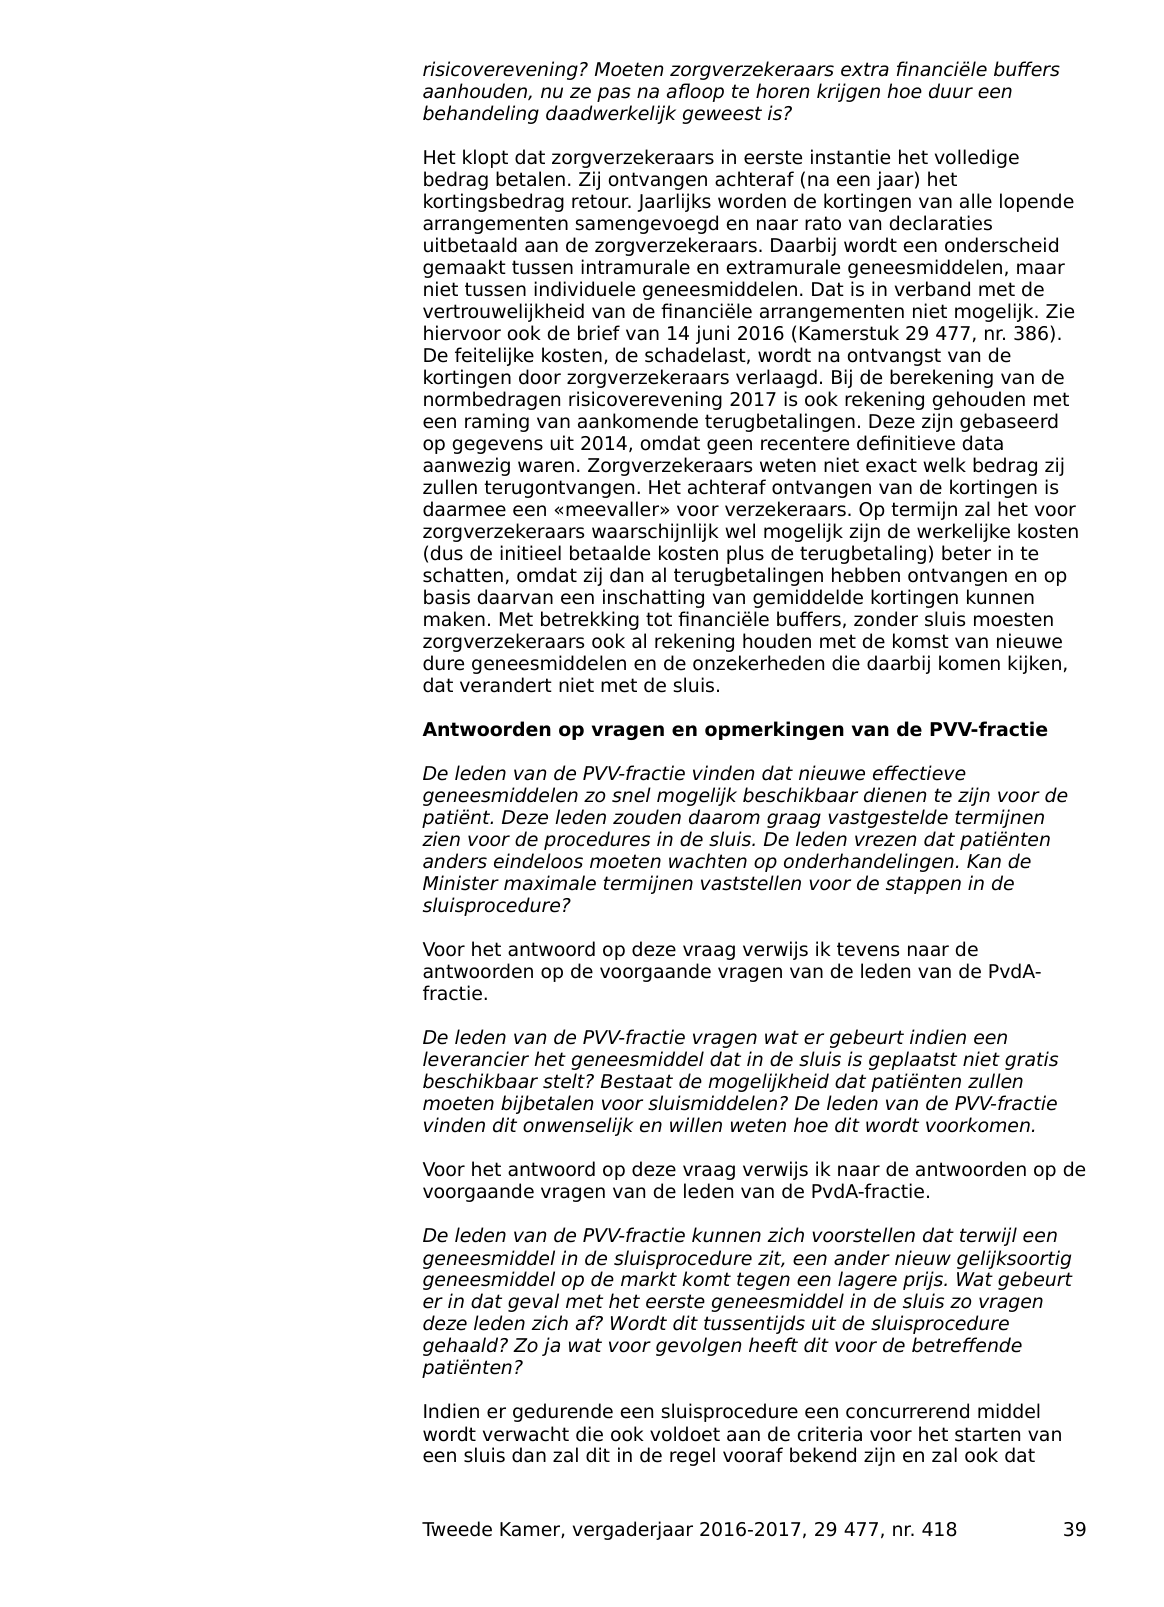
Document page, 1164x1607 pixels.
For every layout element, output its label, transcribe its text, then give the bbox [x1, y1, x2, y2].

text De leden van de PVV-fractie kunnen zich voorstellen dat terwijl een geneesmiddel in de sluisprocedure zit, een ander nieuw gelijksoortig geneesmiddel op de markt komt tegen een lagere prijs. Wat gebeurt er in dat geval met het eerste geneesmiddel in de sluis zo vragen deze leden zich af? Wordt dit tussentijds uit de sluisprocedure gehaald? Zo ja wat voor gevolgen heeft dit voor de betreffende patiënten? [422, 1225, 1087, 1379]
text Het klopt dat zorgverzekeraars in eerste instantie het volledige bedrag betalen. Zij ontvangen achteraf (na een jaar) het kortingsbedrag retour. Jaarlijks worden de kortingen van alle lopende arrangementen samengevoegd en naar rato van declaraties uitbetaald aan de zorgverzekeraars. Daarbij wordt een onderscheid gemaakt tussen intramurale en extramurale geneesmiddelen, maar niet tussen individuele geneesmiddelen. Dat is in verband met de vertrouwelijkheid van de financiële arrangementen niet mogelijk. Zie hiervoor ook de brief van 14 juni 2016 (Kamerstuk 29 477, nr. 386). De feitelijke kosten, de schadelast, wordt na ontvangst van de kortingen door zorgverzekeraars verlaagd. Bij de berekening van de normbedragen risicoverevening 2017 is ook rekening gehouden met een raming van aankomende terugbetalingen. Deze zijn gebaseerd op gegevens uit 2014, omdat geen recentere definitieve data aanwezig waren. Zorgverzekeraars weten niet exact welk bedrag zij zullen terugontvangen. Het achteraf ontvangen van de kortingen is daarmee een «meevaller» voor verzekeraars. Op termijn zal het voor zorgverzekeraars waarschijnlijk wel mogelijk zijn de werkelijke kosten (dus de initieel betaalde kosten plus de terugbetaling) beter in te schatten, omdat zij dan al terugbetalingen hebben ontvangen en op basis daarvan een inschatting van gemiddelde kortingen kunnen maken. Met betrekking tot financiële buffers, zonder sluis moesten zorgverzekeraars ook al rekening houden met de komst van nieuwe dure geneesmiddelen en de onzekerheden die daarbij komen kijken, dat verandert niet met de sluis. [422, 147, 1087, 697]
text De leden van de PVV-fractie vragen wat er gebeurt indien een leverancier het geneesmiddel dat in de sluis is geplaatst niet gratis beschikbaar stelt? Bestaat de mogelijkheid dat patiënten zullen moeten bijbetalen voor sluismiddelen? De leden van de PVV-fractie vinden dit onwenselijk en willen weten hoe dit wordt voorkomen. [422, 1027, 1087, 1137]
subtitle Antwoorden op vragen en opmerkingen van de PVV-fractie [422, 719, 1087, 741]
text risicoverevening? Moeten zorgverzekeraars extra financiële buffers aanhouden, nu ze pas na afloop te horen krijgen hoe duur een behandeling daadwerkelijk geweest is? [422, 59, 1087, 125]
text Voor het antwoord op deze vraag verwijs ik tevens naar de antwoorden op de voorgaande vragen van de leden van de PvdA-fractie. [422, 939, 1087, 1005]
text Voor het antwoord op deze vraag verwijs ik naar de antwoorden op de voorgaande vragen van de leden van de PvdA-fractie. [422, 1159, 1087, 1203]
text De leden van de PVV-fractie vinden dat nieuwe effectieve geneesmiddelen zo snel mogelijk beschikbaar dienen te zijn voor de patiënt. Deze leden zouden daarom graag vastgestelde termijnen zien voor de procedures in de sluis. De leden vrezen dat patiënten anders eindeloos moeten wachten op onderhandelingen. Kan de Minister maximale termijnen vaststellen voor de stappen in de sluisprocedure? [422, 763, 1087, 917]
text Indien er gedurende een sluisprocedure een concurrerend middel wordt verwacht die ook voldoet aan de criteria voor het starten van een sluis dan zal dit in de regel vooraf bekend zijn en zal ook dat [422, 1401, 1087, 1467]
